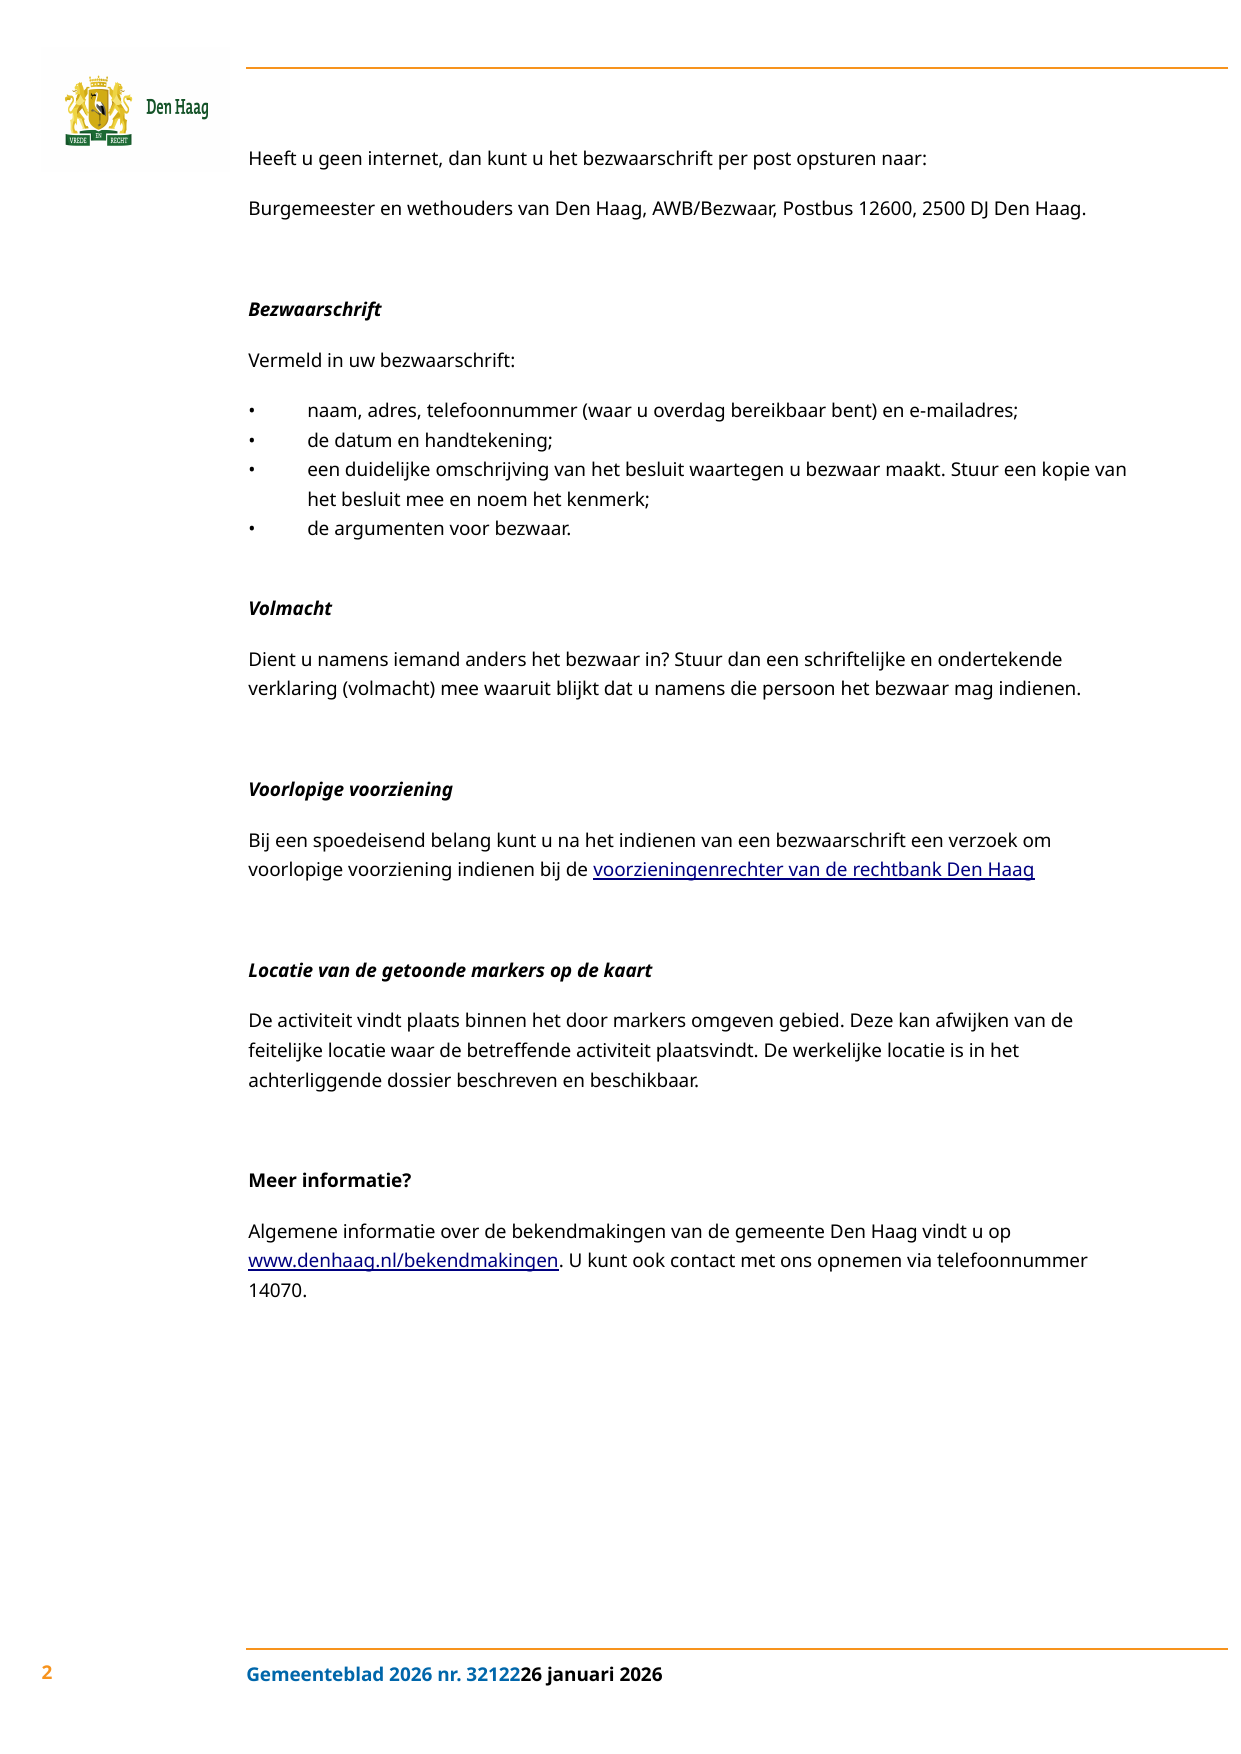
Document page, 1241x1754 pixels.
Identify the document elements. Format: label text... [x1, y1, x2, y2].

list de datum en handtekening; [248, 427, 1152, 453]
text Locatie van de getoonde markers op de kaart [248, 957, 1152, 983]
text Bezwaarschrift [248, 296, 1152, 322]
text De activiteit vindt plaats binnen het door markers omgeven gebied. Deze kan afwijken van de feitelijke locatie waar de betreffende activiteit plaatsvindt. De werkelijke locatie is in het achterliggende dossier beschreven en beschikbaar. [248, 1008, 1152, 1093]
text Vermeld in uw bezwaarschrift: [248, 347, 1152, 373]
text Dient u namens iemand anders het bezwaar in? Stuur dan een schriftelijke en ondertekende verklaring (volmacht) mee waaruit blijkt dat u namens die persoon het bezwaar mag indienen. [248, 646, 1152, 701]
list de argumenten voor bezwaar. [248, 516, 1152, 541]
list naam, adres, telefoonnummer (waar u overdag bereikbaar bent) en e-mailadres; [248, 397, 1152, 423]
text Bij een spoedeisend belang kunt u na het indienen van een bezwaarschrift een verzoek om voorlopige voorziening indienen bij de voorzieningenrechter van de rechtbank Den Haag [248, 827, 1152, 882]
text Voorlopige voorziening [248, 776, 1152, 802]
text Heeft u geen internet, dan kunt u het bezwaarschrift per post opsturen naar: [248, 145, 1152, 171]
picture [41, 47, 231, 172]
text Meer informatie? [248, 1168, 1152, 1193]
text Volmacht [248, 596, 1152, 621]
text Algemene informatie over de bekendmakingen van de gemeente Den Haag vindt u op www.denhaag.nl/bekendmakingen. U kunt ook contact met ons opnemen via telefoonnummer 14070. [248, 1218, 1152, 1303]
text Burgemeester en wethouders van Den Haag, AWB/Bezwaar, Postbus 12600, 2500 DJ Den Haag. [248, 196, 1152, 221]
list een duidelijke omschrijving van het besluit waartegen u bezwaar maakt. Stuur een kopie van het besluit mee en noem het kenmerk; [248, 456, 1152, 512]
